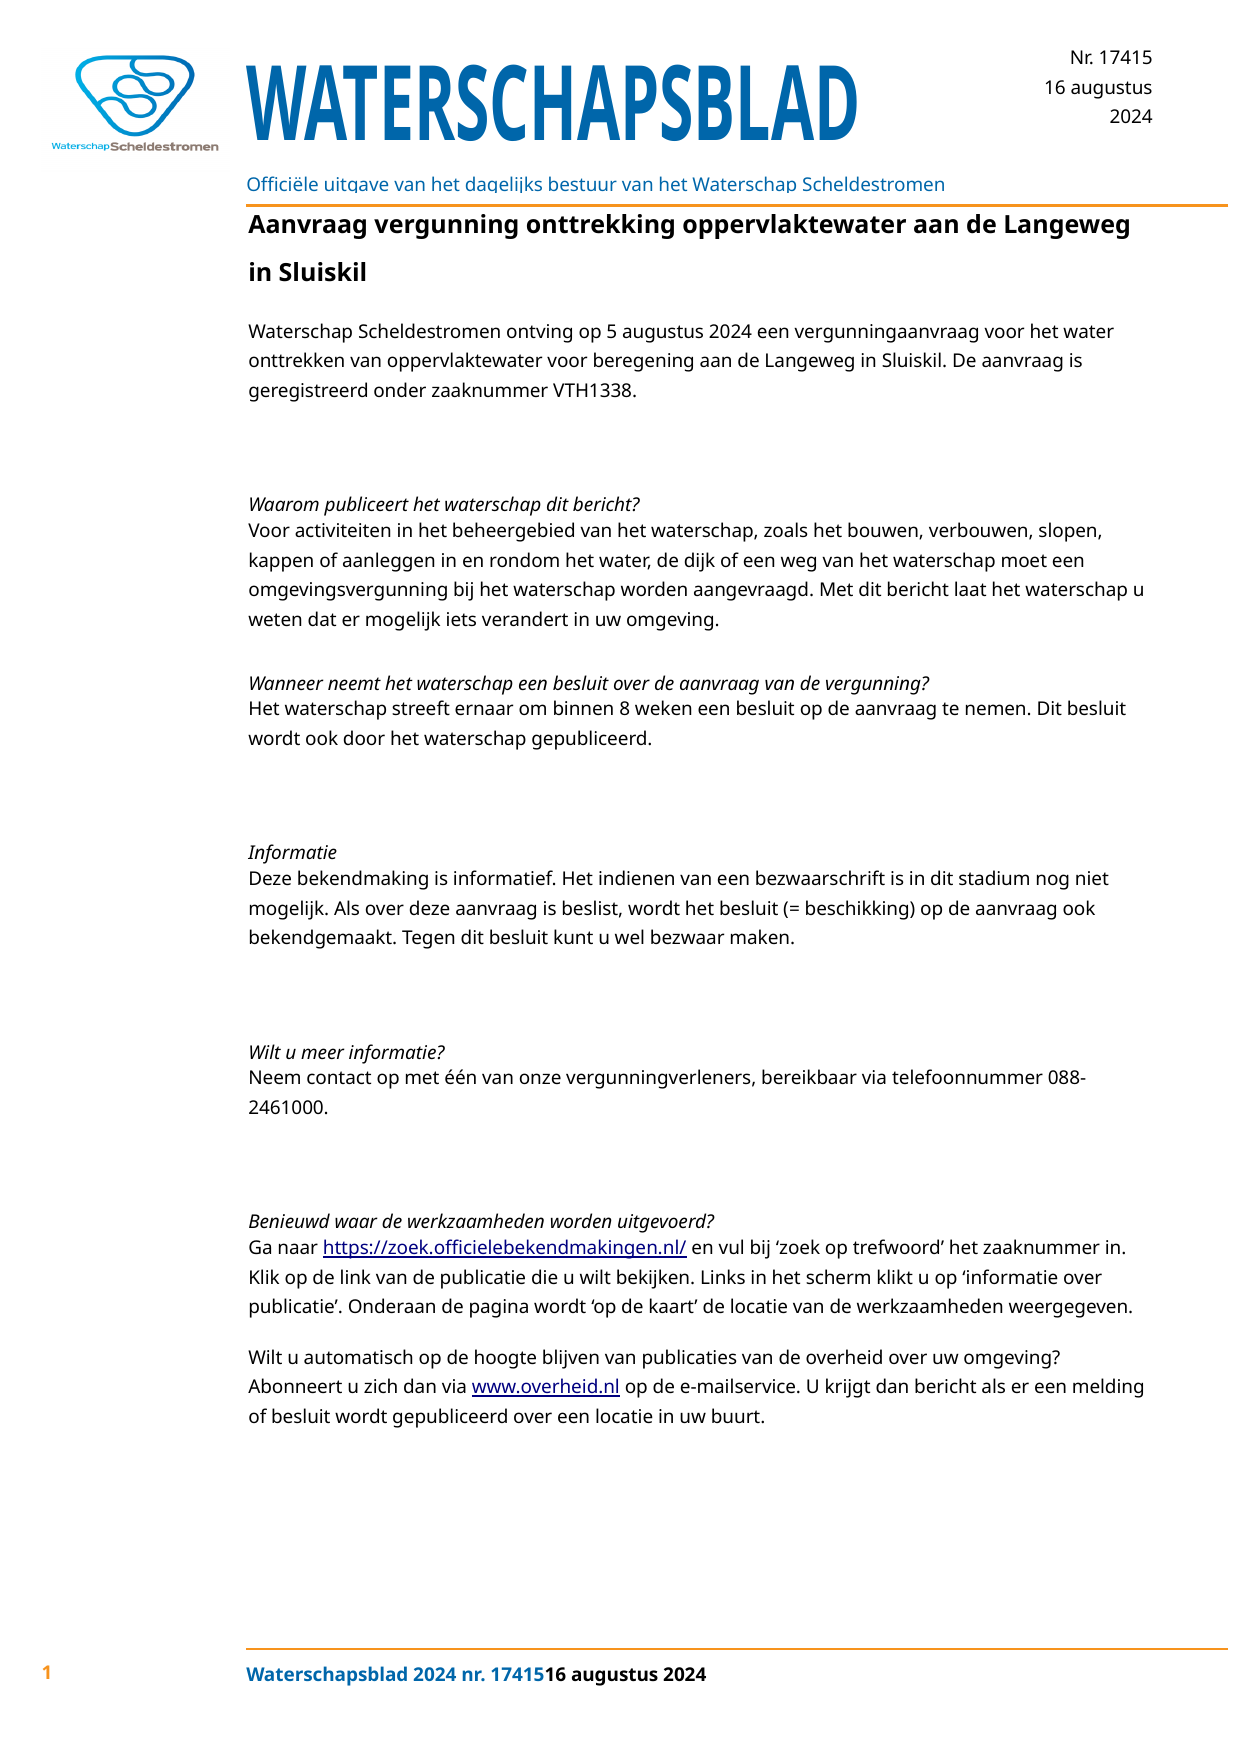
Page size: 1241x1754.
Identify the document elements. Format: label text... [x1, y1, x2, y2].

text Wilt u automatisch op de hoogte blijven van publicaties van de overheid over uw omgeving? Abonneert u zich dan via www.overheid.nl op de e-mailservice. U krijgt dan bericht als er een melding of besluit wordt gepubliceerd over een locatie in uw buurt. [248, 1344, 1152, 1429]
text Waarom publiceert het waterschap dit bericht? [248, 491, 1152, 517]
text Voor activiteiten in het beheergebied van het waterschap, zoals het bouwen, verbouwen, slopen, kappen of aanleggen in en rondom het water, de dijk of een weg van het waterschap moet een omgevingsvergunning bij het waterschap worden aangevraagd. Met dit bericht laat het waterschap u weten dat er mogelijk iets verandert in uw omgeving. [248, 517, 1152, 632]
text Aanvraag vergunning onttrekking oppervlaktewater aan de Langeweg in Sluiskil [248, 207, 1152, 288]
picture [41, 47, 231, 172]
text Benieuwd waar de werkzaamheden worden uitgevoerd? [248, 1208, 1152, 1234]
text Deze bekendmaking is informatief. Het indienen van een bezwaarschrift is in dit stadium nog niet mogelijk. Als over deze aanvraag is beslist, wordt het besluit (= beschikking) op de aanvraag ook bekendgemaakt. Tegen dit besluit kunt u wel bezwaar maken. [248, 865, 1152, 950]
text Het waterschap streeft ernaar om binnen 8 weken een besluit op de aanvraag te nemen. Dit besluit wordt ook door het waterschap gepubliceerd. [248, 696, 1152, 751]
text Neem contact op met één van onze vergunningverleners, bereikbaar via telefoonnummer 088-2461000. [248, 1064, 1152, 1120]
text Wilt u meer informatie? [248, 1039, 1152, 1064]
text Waterschap Scheldestromen ontving op 5 augustus 2024 een vergunningaanvraag voor het water onttrekken van oppervlaktewater voor beregening aan de Langeweg in Sluiskil. De aanvraag is geregistreerd onder zaaknummer VTH1338. [248, 318, 1152, 403]
text Wanneer neemt het waterschap een besluit over de aanvraag van de vergunning? [248, 670, 1152, 696]
text Ga naar https://zoek.officielebekendmakingen.nl/ en vul bij ‘zoek op trefwoord’ het zaaknummer in. Klik op de link van de publicatie die u wilt bekijken. Links in het scherm klikt u op ‘informatie over publicatie’. Onderaan de pagina wordt ‘op de kaart’ de locatie van de werkzaamheden weergegeven. [248, 1234, 1152, 1319]
text Informatie [248, 839, 1152, 865]
